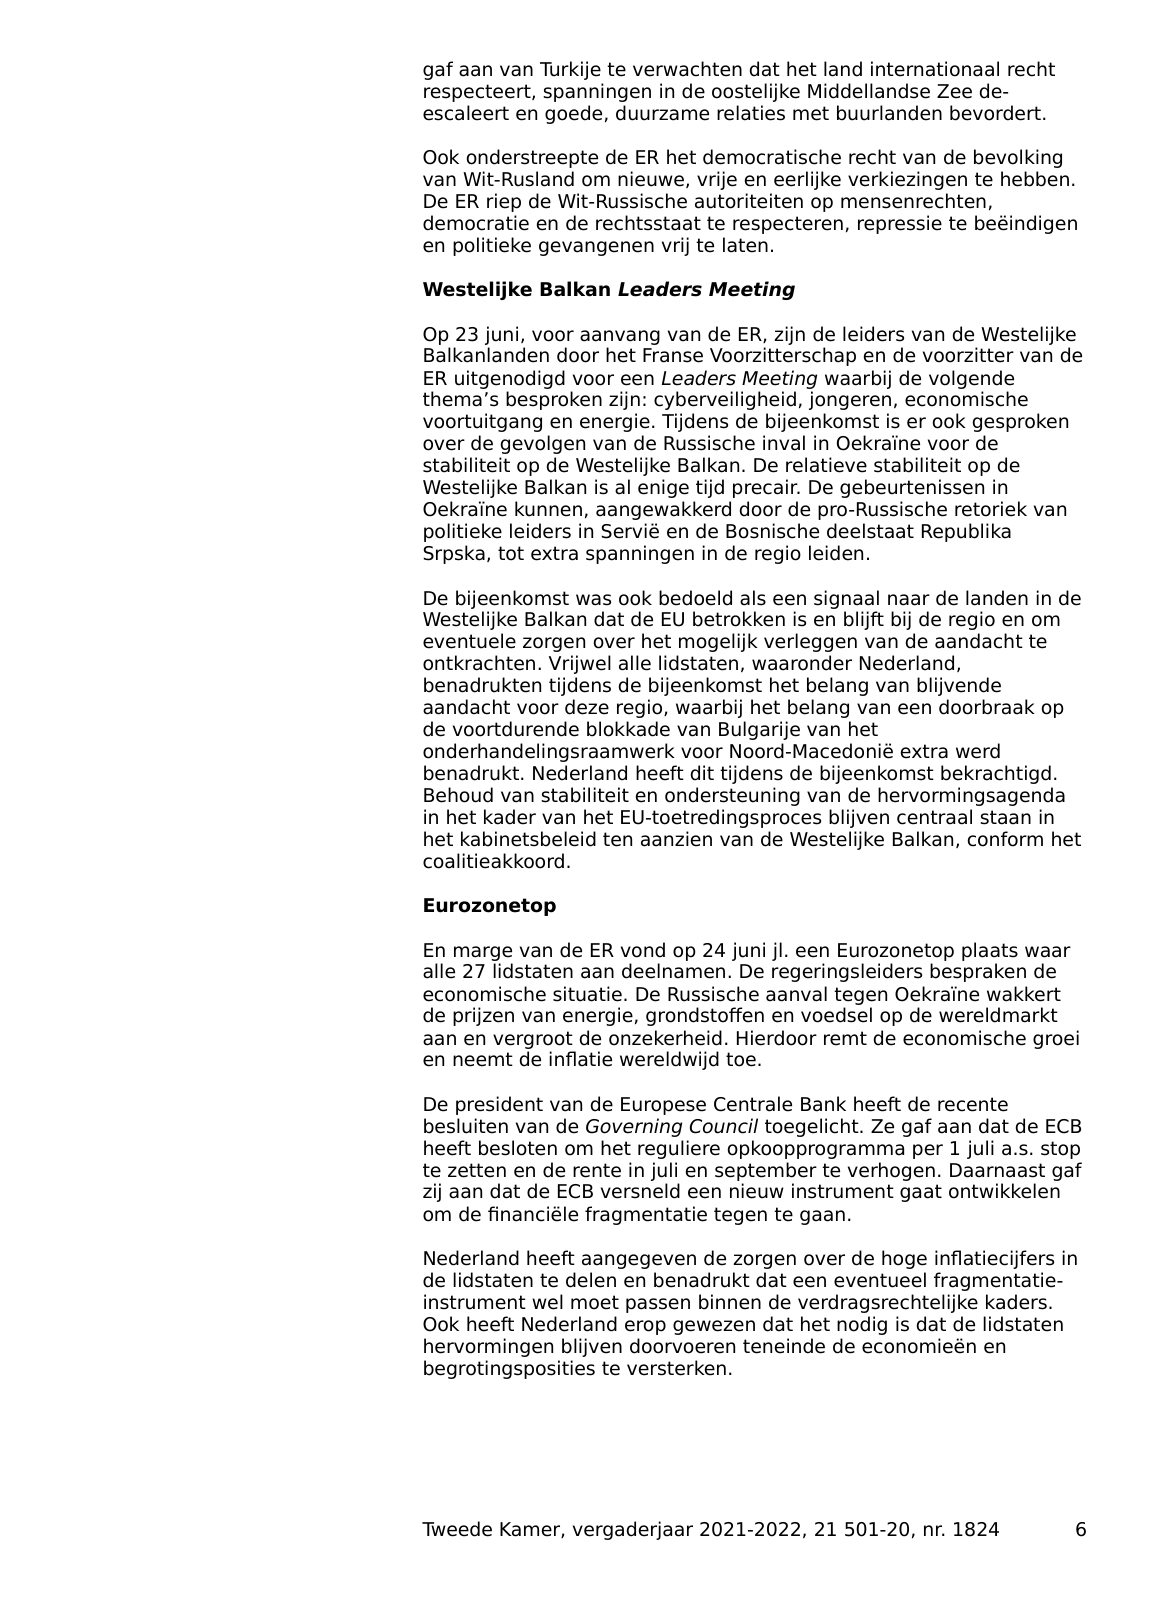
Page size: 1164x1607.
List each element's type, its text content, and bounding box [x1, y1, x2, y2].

subtitle Westelijke Balkan Leaders Meeting [422, 279, 1087, 301]
text gaf aan van Turkije te verwachten dat het land internationaal recht respecteert, spanningen in de oostelijke Middellandse Zee de-escaleert en goede, duurzame relaties met buurlanden bevordert. [422, 59, 1087, 125]
text De president van de Europese Centrale Bank heeft de recente besluiten van de Governing Council toegelicht. Ze gaf aan dat de ECB heeft besloten om het reguliere opkoopprogramma per 1 juli a.s. stop te zetten en de rente in juli en september te verhogen. Daarnaast gaf zij aan dat de ECB versneld een nieuw instrument gaat ontwikkelen om de financiële fragmentatie tegen te gaan. [422, 1093, 1087, 1225]
text Nederland heeft aangegeven de zorgen over de hoge inflatiecijfers in de lidstaten te delen en benadrukt dat een eventueel fragmentatie-instrument wel moet passen binnen de verdragsrechtelijke kaders. Ook heeft Nederland erop gewezen dat het nodig is dat de lidstaten hervormingen blijven doorvoeren teneinde de economieën en begrotingsposities te versterken. [422, 1248, 1087, 1379]
text En marge van de ER vond op 24 juni jl. een Eurozonetop plaats waar alle 27 lidstaten aan deelnamen. De regeringsleiders bespraken de economische situatie. De Russische aanval tegen Oekraïne wakkert de prijzen van energie, grondstoffen en voedsel op de wereldmarkt aan en vergroot de onzekerheid. Hierdoor remt de economische groei en neemt de inflatie wereldwijd toe. [422, 939, 1087, 1071]
text Op 23 juni, voor aanvang van de ER, zijn de leiders van de Westelijke Balkanlanden door het Franse Voorzitterschap en de voorzitter van de ER uitgenodigd voor een Leaders Meeting waarbij de volgende thema’s besproken zijn: cyberveiligheid, jongeren, economische voortuitgang en energie. Tijdens de bijeenkomst is er ook gesproken over de gevolgen van de Russische inval in Oekraïne voor de stabiliteit op de Westelijke Balkan. De relatieve stabiliteit op de Westelijke Balkan is al enige tijd precair. De gebeurtenissen in Oekraïne kunnen, aangewakkerd door de pro-Russische retoriek van politieke leiders in Servië en de Bosnische deelstaat Republika Srpska, tot extra spanningen in de regio leiden. [422, 323, 1087, 565]
text De bijeenkomst was ook bedoeld als een signaal naar de landen in de Westelijke Balkan dat de EU betrokken is en blijft bij de regio en om eventuele zorgen over het mogelijk verleggen van de aandacht te ontkrachten. Vrijwel alle lidstaten, waaronder Nederland, benadrukten tijdens de bijeenkomst het belang van blijvende aandacht voor deze regio, waarbij het belang van een doorbraak op de voortdurende blokkade van Bulgarije van het onderhandelingsraamwerk voor Noord-Macedonië extra werd benadrukt. Nederland heeft dit tijdens de bijeenkomst bekrachtigd. Behoud van stabiliteit en ondersteuning van de hervormingsagenda in het kader van het EU-toetredingsproces blijven centraal staan in het kabinetsbeleid ten aanzien van de Westelijke Balkan, conform het coalitieakkoord. [422, 587, 1087, 873]
text Ook onderstreepte de ER het democratische recht van de bevolking van Wit-Rusland om nieuwe, vrije en eerlijke verkiezingen te hebben. De ER riep de Wit-Russische autoriteiten op mensenrechten, democratie en de rechtsstaat te respecteren, repressie te beëindigen en politieke gevangenen vrij te laten. [422, 147, 1087, 257]
subtitle Eurozonetop [422, 895, 1087, 917]
